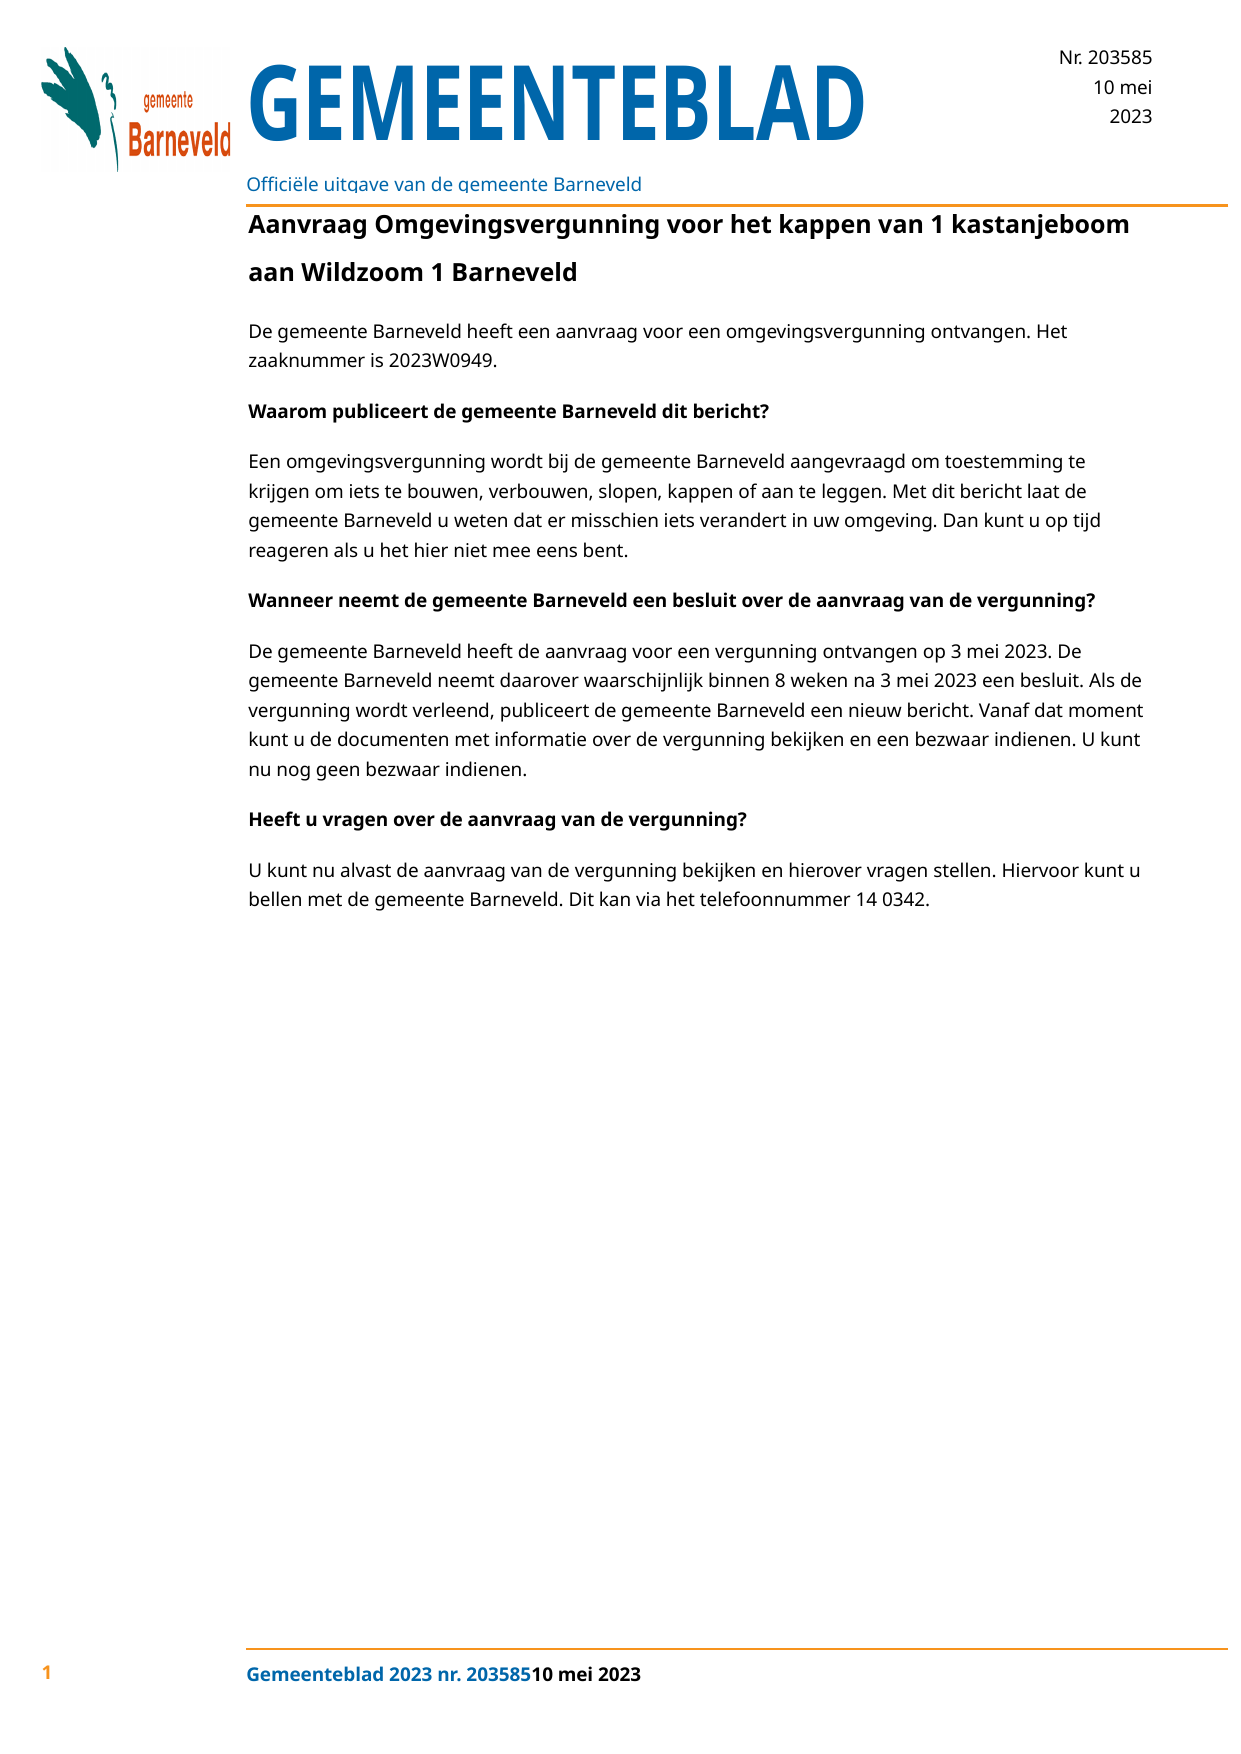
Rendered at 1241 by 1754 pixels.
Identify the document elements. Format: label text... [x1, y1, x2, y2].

text Waarom publiceert de gemeente Barneveld dit bericht? [248, 398, 1152, 424]
text De gemeente Barneveld heeft de aanvraag voor een vergunning ontvangen op 3 mei 2023. De gemeente Barneveld neemt daarover waarschijnlijk binnen 8 weken na 3 mei 2023 een besluit. Als de vergunning wordt verleend, publiceert de gemeente Barneveld een nieuw bericht. Vanaf dat moment kunt u de documenten met informatie over de vergunning bekijken en een bezwaar indienen. U kunt nu nog geen bezwaar indienen. [248, 638, 1152, 782]
text Aanvraag Omgevingsvergunning voor het kappen van 1 kastanjeboom aan Wildzoom 1 Barneveld [248, 207, 1152, 288]
text Wanneer neemt de gemeente Barneveld een besluit over de aanvraag van de vergunning? [248, 587, 1152, 613]
picture [41, 47, 231, 172]
text U kunt nu alvast de aanvraag van de vergunning bekijken en hierover vragen stellen. Hiervoor kunt u bellen met de gemeente Barneveld. Dit kan via het telefoonnummer 14 0342. [248, 857, 1152, 912]
text Heeft u vragen over de aanvraag van de vergunning? [248, 807, 1152, 832]
text De gemeente Barneveld heeft een aanvraag voor een omgevingsvergunning ontvangen. Het zaaknummer is 2023W0949. [248, 318, 1152, 373]
text Een omgevingsvergunning wordt bij de gemeente Barneveld aangevraagd om toestemming te krijgen om iets te bouwen, verbouwen, slopen, kappen of aan te leggen. Met dit bericht laat de gemeente Barneveld u weten dat er misschien iets verandert in uw omgeving. Dan kunt u op tijd reageren als u het hier niet mee eens bent. [248, 448, 1152, 563]
